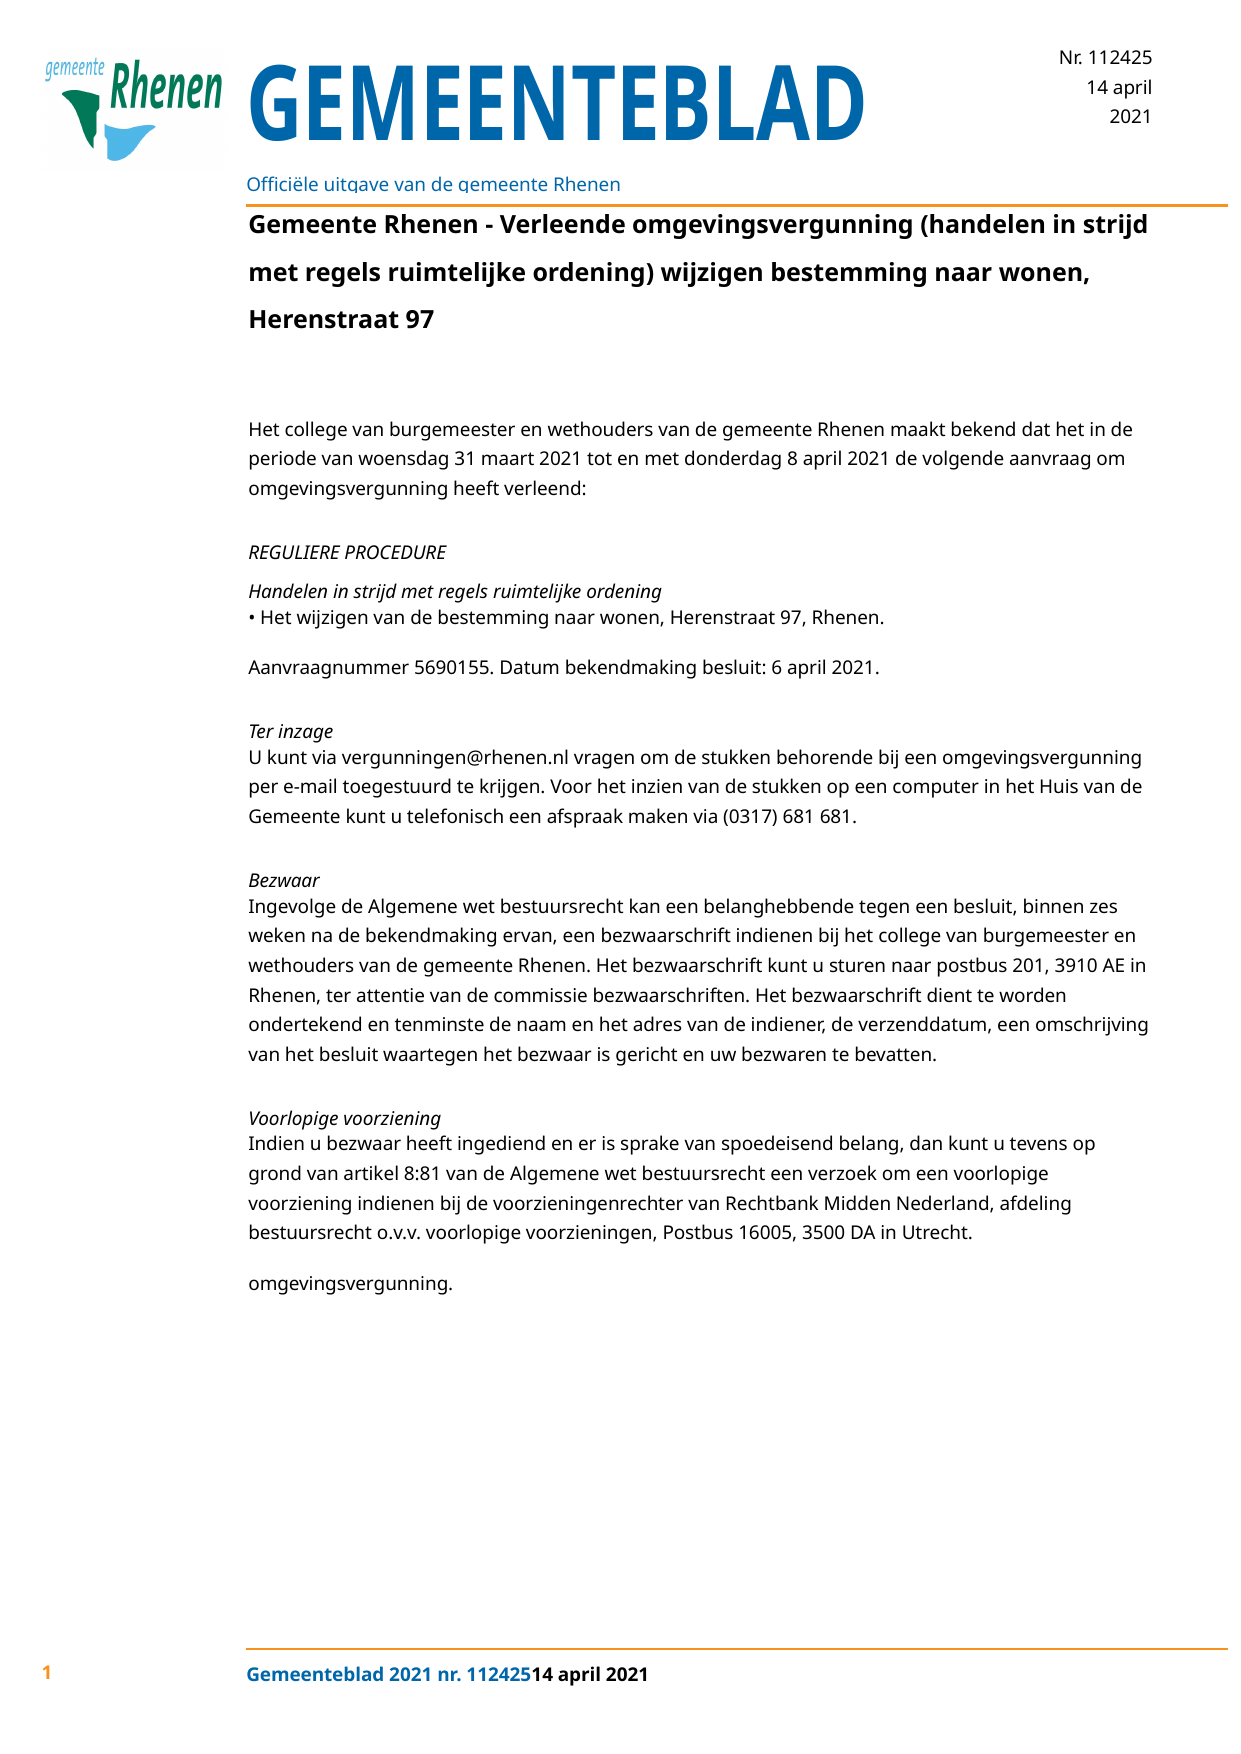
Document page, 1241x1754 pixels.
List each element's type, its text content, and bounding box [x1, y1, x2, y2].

text • Het wijzigen van de bestemming naar wonen, Herenstraat 97, Rhenen. [248, 604, 1152, 630]
text Handelen in strijd met regels ruimtelijke ordening [248, 578, 1152, 604]
text REGULIERE PROCEDURE [248, 539, 1152, 565]
text Bezwaar [248, 867, 1152, 893]
text U kunt via vergunningen@rhenen.nl vragen om de stukken behorende bij een omgevingsvergunning per e-mail toegestuurd te krijgen. Voor het inzien van de stukken op een computer in het Huis van de Gemeente kunt u telefonisch een afspraak maken via (0317) 681 681. [248, 744, 1152, 829]
text Voorlopige voorziening [248, 1105, 1152, 1131]
text Indien u bezwaar heeft ingediend en er is sprake van spoedeisend belang, dan kunt u tevens op grond van artikel 8:81 van de Algemene wet bestuursrecht een verzoek om een voorlopige voorziening indienen bij de voorzieningenrechter van Rechtbank Midden Nederland, afdeling bestuursrecht o.v.v. voorlopige voorzieningen, Postbus 16005, 3500 DA in Utrecht. [248, 1131, 1152, 1245]
text Ingevolge de Algemene wet bestuursrecht kan een belanghebbende tegen een besluit, binnen zes weken na de bekendmaking ervan, een bezwaarschrift indienen bij het college van burgemeester en wethouders van de gemeente Rhenen. Het bezwaarschrift kunt u sturen naar postbus 201, 3910 AE in Rhenen, ter attentie van de commissie bezwaarschriften. Het bezwaarschrift dient te worden ondertekend en tenminste de naam en het adres van de indiener, de verzenddatum, een omschrijving van het besluit waartegen het bezwaar is gericht en uw bezwaren te bevatten. [248, 893, 1152, 1067]
text Aanvraagnummer 5690155. Datum bekendmaking besluit: 6 april 2021. [248, 654, 1152, 680]
text Het college van burgemeester en wethouders van de gemeente Rhenen maakt bekend dat het in de periode van woensdag 31 maart 2021 tot en met donderdag 8 april 2021 de volgende aanvraag om omgevingsvergunning heeft verleend: [248, 416, 1152, 501]
text omgevingsvergunning. [248, 1270, 1152, 1296]
text Gemeente Rhenen - Verleende omgevingsvergunning (handelen in strijd met regels ruimtelijke ordening) wijzigen bestemming naar wonen, Herenstraat 97 [248, 207, 1152, 336]
text Ter inzage [248, 718, 1152, 744]
picture [41, 47, 231, 172]
